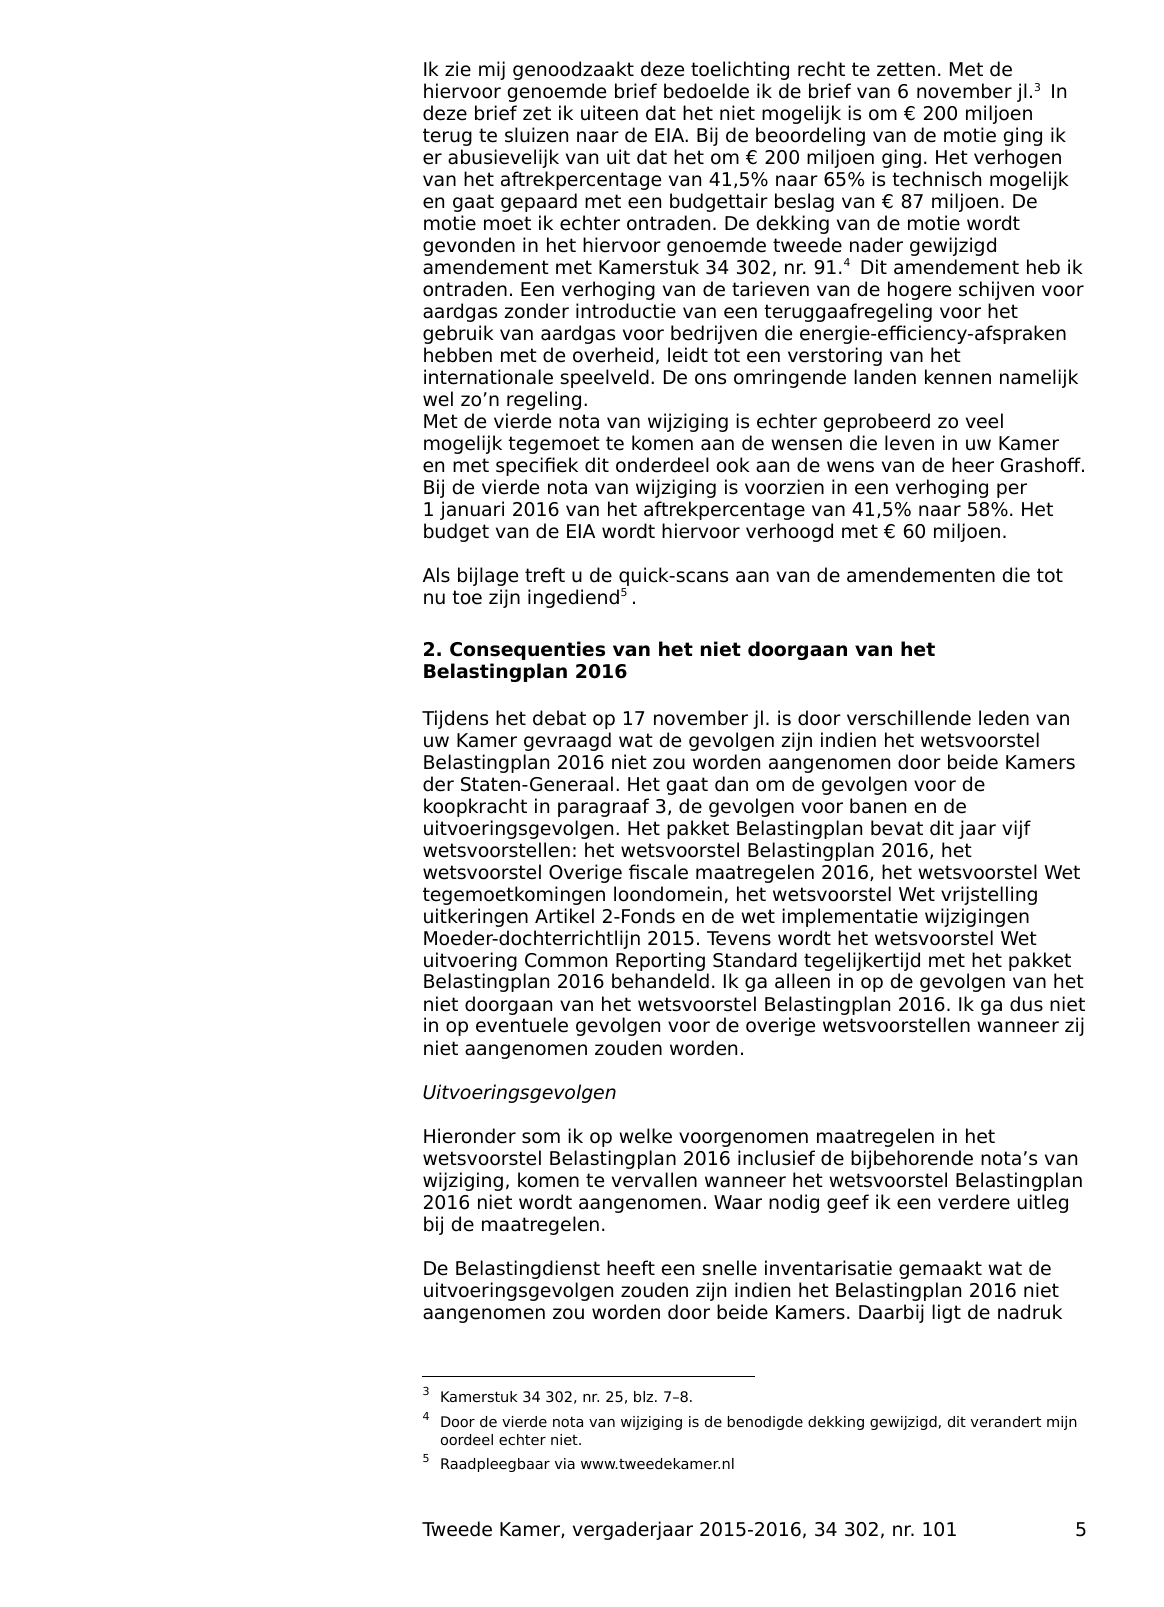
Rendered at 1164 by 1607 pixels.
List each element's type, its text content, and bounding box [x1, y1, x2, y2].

text De Belastingdienst heeft een snelle inventarisatie gemaakt wat de uitvoeringsgevolgen zouden zijn indien het Belastingplan 2016 niet aangenomen zou worden door beide Kamers. Daarbij ligt de nadruk [422, 1258, 1087, 1324]
subtitle Uitvoeringsgevolgen [422, 1082, 1087, 1103]
text Tijdens het debat op 17 november jl. is door verschillende leden van uw Kamer gevraagd wat de gevolgen zijn indien het wetsvoorstel Belastingplan 2016 niet zou worden aangenomen door beide Kamers der Staten-Generaal. Het gaat dan om de gevolgen voor de koopkracht in paragraaf 3, de gevolgen voor banen en de uitvoeringsgevolgen. Het pakket Belastingplan bevat dit jaar vijf wetsvoorstellen: het wetsvoorstel Belastingplan 2016, het wetsvoorstel Overige fiscale maatregelen 2016, het wetsvoorstel Wet tegemoetkomingen loondomein, het wetsvoorstel Wet vrijstelling uitkeringen Artikel 2-Fonds en de wet implementatie wijzigingen Moeder-dochterrichtlijn 2015. Tevens wordt het wetsvoorstel Wet uitvoering Common Reporting Standard tegelijkertijd met het pakket Belastingplan 2016 behandeld. Ik ga alleen in op de gevolgen van het niet doorgaan van het wetsvoorstel Belastingplan 2016. Ik ga dus niet in op eventuele gevolgen voor de overige wetsvoorstellen wanneer zij niet aangenomen zouden worden. [422, 708, 1087, 1059]
text Raadpleegbaar via www.tweedekamer.nl [422, 1452, 1087, 1474]
text Kamerstuk 34 302, nr. 25, blz. 7–8. [422, 1385, 1087, 1407]
text Ik zie mij genoodzaakt deze toelichting recht te zetten. Met de hiervoor genoemde brief bedoelde ik de brief van 6 november jl. In deze brief zet ik uiteen dat het niet mogelijk is om € 200 miljoen terug te sluizen naar de EIA. Bij de beoordeling van de motie ging ik er abusievelijk van uit dat het om € 200 miljoen ging. Het verhogen van het aftrekpercentage van 41,5% naar 65% is technisch mogelijk en gaat gepaard met een budgettair beslag van € 87 miljoen. De motie moet ik echter ontraden. De dekking van de motie wordt gevonden in het hiervoor genoemde tweede nader gewijzigd amendement met Kamerstuk 34 302, nr. 91. Dit amendement heb ik ontraden. Een verhoging van de tarieven van de hogere schijven voor aardgas zonder introductie van een teruggaafregeling voor het gebruik van aardgas voor bedrijven die energie-efficiency-afspraken hebben met de overheid, leidt tot een verstoring van het internationale speelveld. De ons omringende landen kennen namelijk wel zo’n regeling. [422, 59, 1087, 411]
text Als bijlage treft u de quick-scans aan van de amendementen die tot nu toe zijn ingediend. [422, 565, 1087, 609]
subtitle 2. Consequenties van het niet doorgaan van het Belastingplan 2016 [422, 639, 1087, 683]
text Met de vierde nota van wijziging is echter geprobeerd zo veel mogelijk tegemoet te komen aan de wensen die leven in uw Kamer en met specifiek dit onderdeel ook aan de wens van de heer Grashoff. Bij de vierde nota van wijziging is voorzien in een verhoging per 1 januari 2016 van het aftrekpercentage van 41,5% naar 58%. Het budget van de EIA wordt hiervoor verhoogd met € 60 miljoen. [422, 411, 1087, 543]
text Door de vierde nota van wijziging is de benodigde dekking gewijzigd, dit verandert mijn oordeel echter niet. [422, 1410, 1087, 1449]
text Hieronder som ik op welke voorgenomen maatregelen in het wetsvoorstel Belastingplan 2016 inclusief de bijbehorende nota’s van wijziging, komen te vervallen wanneer het wetsvoorstel Belastingplan 2016 niet wordt aangenomen. Waar nodig geef ik een verdere uitleg bij de maatregelen. [422, 1126, 1087, 1236]
